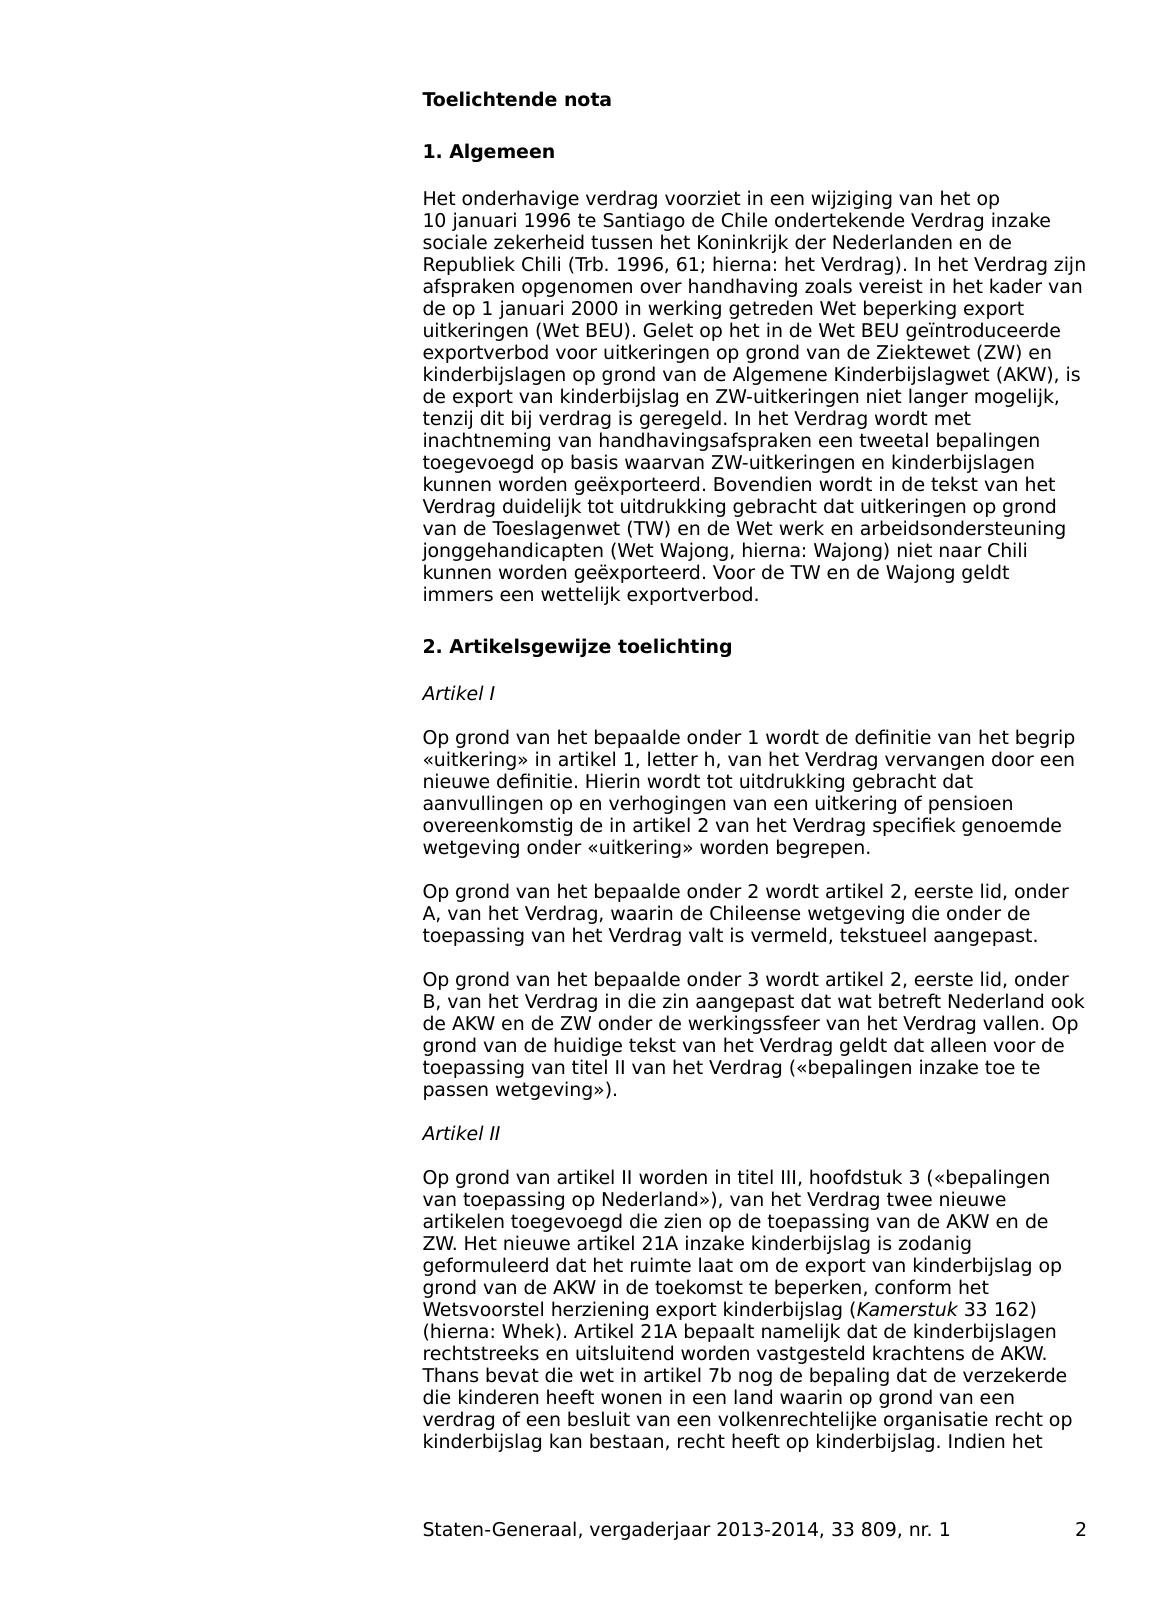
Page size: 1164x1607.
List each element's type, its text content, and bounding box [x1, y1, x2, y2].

text Op grond van artikel II worden in titel III, hoofdstuk 3 («bepalingen van toepassing op Nederland»), van het Verdrag twee nieuwe artikelen toegevoegd die zien op de toepassing van de AKW en de ZW. Het nieuwe artikel 21A inzake kinderbijslag is zodanig geformuleerd dat het ruimte laat om de export van kinderbijslag op grond van de AKW in de toekomst te beperken, conform het Wetsvoorstel herziening export kinderbijslag (Kamerstuk 33 162) (hierna: Whek). Artikel 21A bepaalt namelijk dat de kinderbijslagen rechtstreeks en uitsluitend worden vastgesteld krachtens de AKW. Thans bevat die wet in artikel 7b nog de bepaling dat de verzekerde die kinderen heeft wonen in een land waarin op grond van een verdrag of een besluit van een volkenrechtelijke organisatie recht op kinderbijslag kan bestaan, recht heeft op kinderbijslag. Indien het [422, 1167, 1087, 1453]
subtitle 2. Artikelsgewijze toelichting [422, 636, 1087, 658]
subtitle Artikel II [422, 1123, 1087, 1145]
subtitle Toelichtende nota [422, 89, 1087, 111]
subtitle Artikel I [422, 683, 1087, 704]
text Het onderhavige verdrag voorziet in een wijziging van het op 10 januari 1996 te Santiago de Chile ondertekende Verdrag inzake sociale zekerheid tussen het Koninkrijk der Nederlanden en de Republiek Chili (Trb. 1996, 61; hierna: het Verdrag). In het Verdrag zijn afspraken opgenomen over handhaving zoals vereist in het kader van de op 1 januari 2000 in werking getreden Wet beperking export uitkeringen (Wet BEU). Gelet op het in de Wet BEU geïntroduceerde exportverbod voor uitkeringen op grond van de Ziektewet (ZW) en kinderbijslagen op grond van de Algemene Kinderbijslagwet (AKW), is de export van kinderbijslag en ZW-uitkeringen niet langer mogelijk, tenzij dit bij verdrag is geregeld. In het Verdrag wordt met inachtneming van handhavingsafspraken een tweetal bepalingen toegevoegd op basis waarvan ZW-uitkeringen en kinderbijslagen kunnen worden geëxporteerd. Bovendien wordt in de tekst van het Verdrag duidelijk tot uitdrukking gebracht dat uitkeringen op grond van de Toeslagenwet (TW) en de Wet werk en arbeidsondersteuning jonggehandicapten (Wet Wajong, hierna: Wajong) niet naar Chili kunnen worden geëxporteerd. Voor de TW en de Wajong geldt immers een wettelijk exportverbod. [422, 188, 1087, 606]
text Op grond van het bepaalde onder 1 wordt de definitie van het begrip «uitkering» in artikel 1, letter h, van het Verdrag vervangen door een nieuwe definitie. Hierin wordt tot uitdrukking gebracht dat aanvullingen op en verhogingen van een uitkering of pensioen overeenkomstig de in artikel 2 van het Verdrag specifiek genoemde wetgeving onder «uitkering» worden begrepen. [422, 727, 1087, 859]
text Op grond van het bepaalde onder 3 wordt artikel 2, eerste lid, onder B, van het Verdrag in die zin aangepast dat wat betreft Nederland ook de AKW en de ZW onder de werkingssfeer van het Verdrag vallen. Op grond van de huidige tekst van het Verdrag geldt dat alleen voor de toepassing van titel II van het Verdrag («bepalingen inzake toe te passen wetgeving»). [422, 969, 1087, 1101]
subtitle 1. Algemeen [422, 141, 1087, 163]
text Op grond van het bepaalde onder 2 wordt artikel 2, eerste lid, onder A, van het Verdrag, waarin de Chileense wetgeving die onder de toepassing van het Verdrag valt is vermeld, tekstueel aangepast. [422, 881, 1087, 947]
